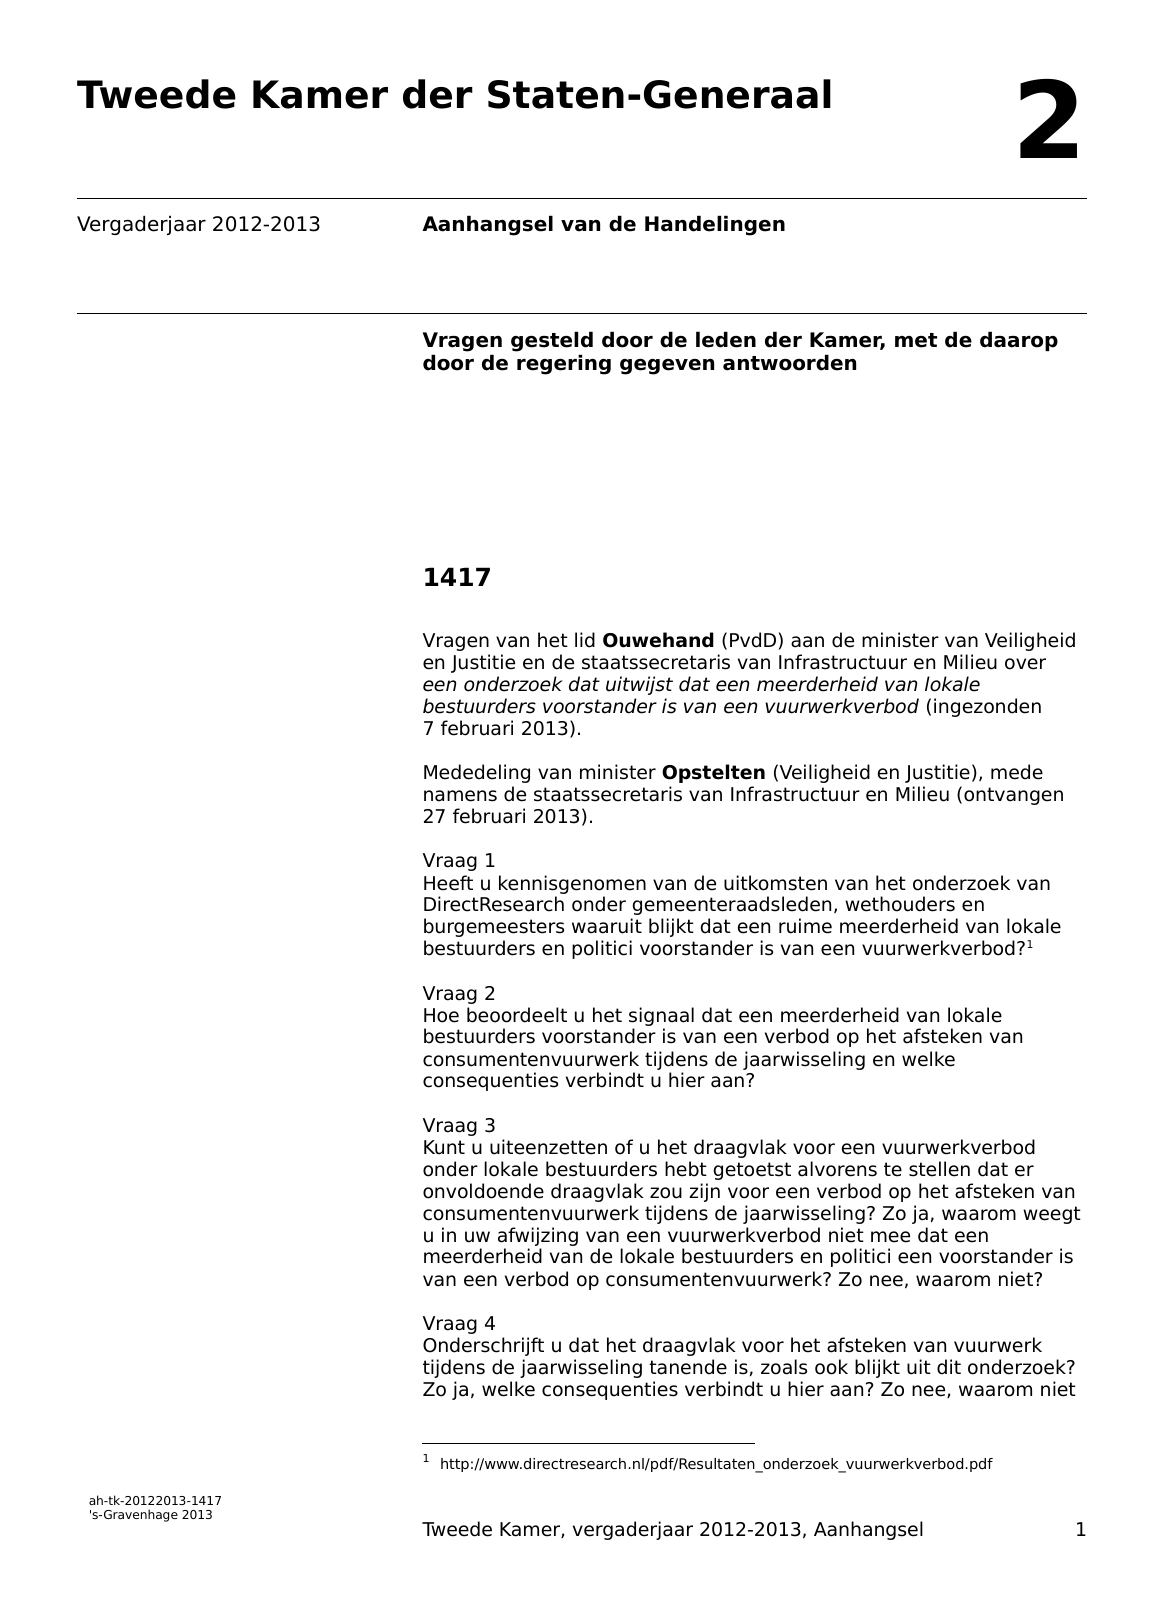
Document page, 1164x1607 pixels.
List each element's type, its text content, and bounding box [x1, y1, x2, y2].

table_header 2 [886, 59, 1087, 198]
table_cell Vragen gesteld door de leden der Kamer, met de daarop door de regering gegeven antwoorden [422, 314, 1087, 375]
text ah-tk-20122013-1417 [88, 1494, 323, 1508]
text Hoe beoordeelt u het signaal dat een meerderheid van lokale bestuurders voorstander is van een verbod op het afsteken van consumentenvuurwerk tijdens de jaarwisseling en welke consequenties verbindt u hier aan? [422, 1004, 1087, 1092]
text Vraag 1 [422, 850, 1087, 872]
text http://www.directresearch.nl/pdf/Resultaten_onderzoek_vuurwerkverbod.pdf [422, 1452, 1087, 1474]
text 's-Gravenhage 2013 [88, 1508, 323, 1522]
text Mededeling van minister Opstelten (Veiligheid en Justitie), mede namens de staatssecretaris van Infrastructuur en Milieu (ontvangen 27 februari 2013). [422, 762, 1087, 828]
text 1417 [422, 563, 1087, 592]
table_cell [77, 314, 422, 375]
text Heeft u kennisgenomen van de uitkomsten van het onderzoek van DirectResearch onder gemeenteraadsleden, wethouders en burgemeesters waaruit blijkt dat een ruime meerderheid van lokale bestuurders en politici voorstander is van een vuurwerkverbod? [422, 872, 1087, 960]
table_cell Aanhangsel van de Handelingen [422, 199, 1087, 313]
text Vragen van het lid Ouwehand (PvdD) aan de minister van Veiligheid en Justitie en de staatssecretaris van Infrastructuur en Milieu over een onderzoek dat uitwijst dat een meerderheid van lokale bestuurders voorstander is van een vuurwerkverbod (ingezonden 7 februari 2013). [422, 630, 1087, 740]
table_header Tweede Kamer der Staten-Generaal [77, 59, 886, 198]
text Vraag 4 [422, 1313, 1087, 1334]
text Kunt u uiteenzetten of u het draagvlak voor een vuurwerkverbod onder lokale bestuurders hebt getoetst alvorens te stellen dat er onvoldoende draagvlak zou zijn voor een verbod op het afsteken van consumentenvuurwerk tijdens de jaarwisseling? Zo ja, waarom weegt u in uw afwijzing van een vuurwerkverbod niet mee dat een meerderheid van de lokale bestuurders en politici een voorstander is van een verbod op consumentenvuurwerk? Zo nee, waarom niet? [422, 1137, 1087, 1290]
text Onderschrijft u dat het draagvlak voor het afsteken van vuurwerk tijdens de jaarwisseling tanende is, zoals ook blijkt uit dit onderzoek? Zo ja, welke consequenties verbindt u hier aan? Zo nee, waarom niet [422, 1334, 1087, 1401]
text Vraag 2 [422, 982, 1087, 1004]
table_cell Vergaderjaar 2012-2013 [77, 199, 422, 313]
text Vraag 3 [422, 1114, 1087, 1137]
